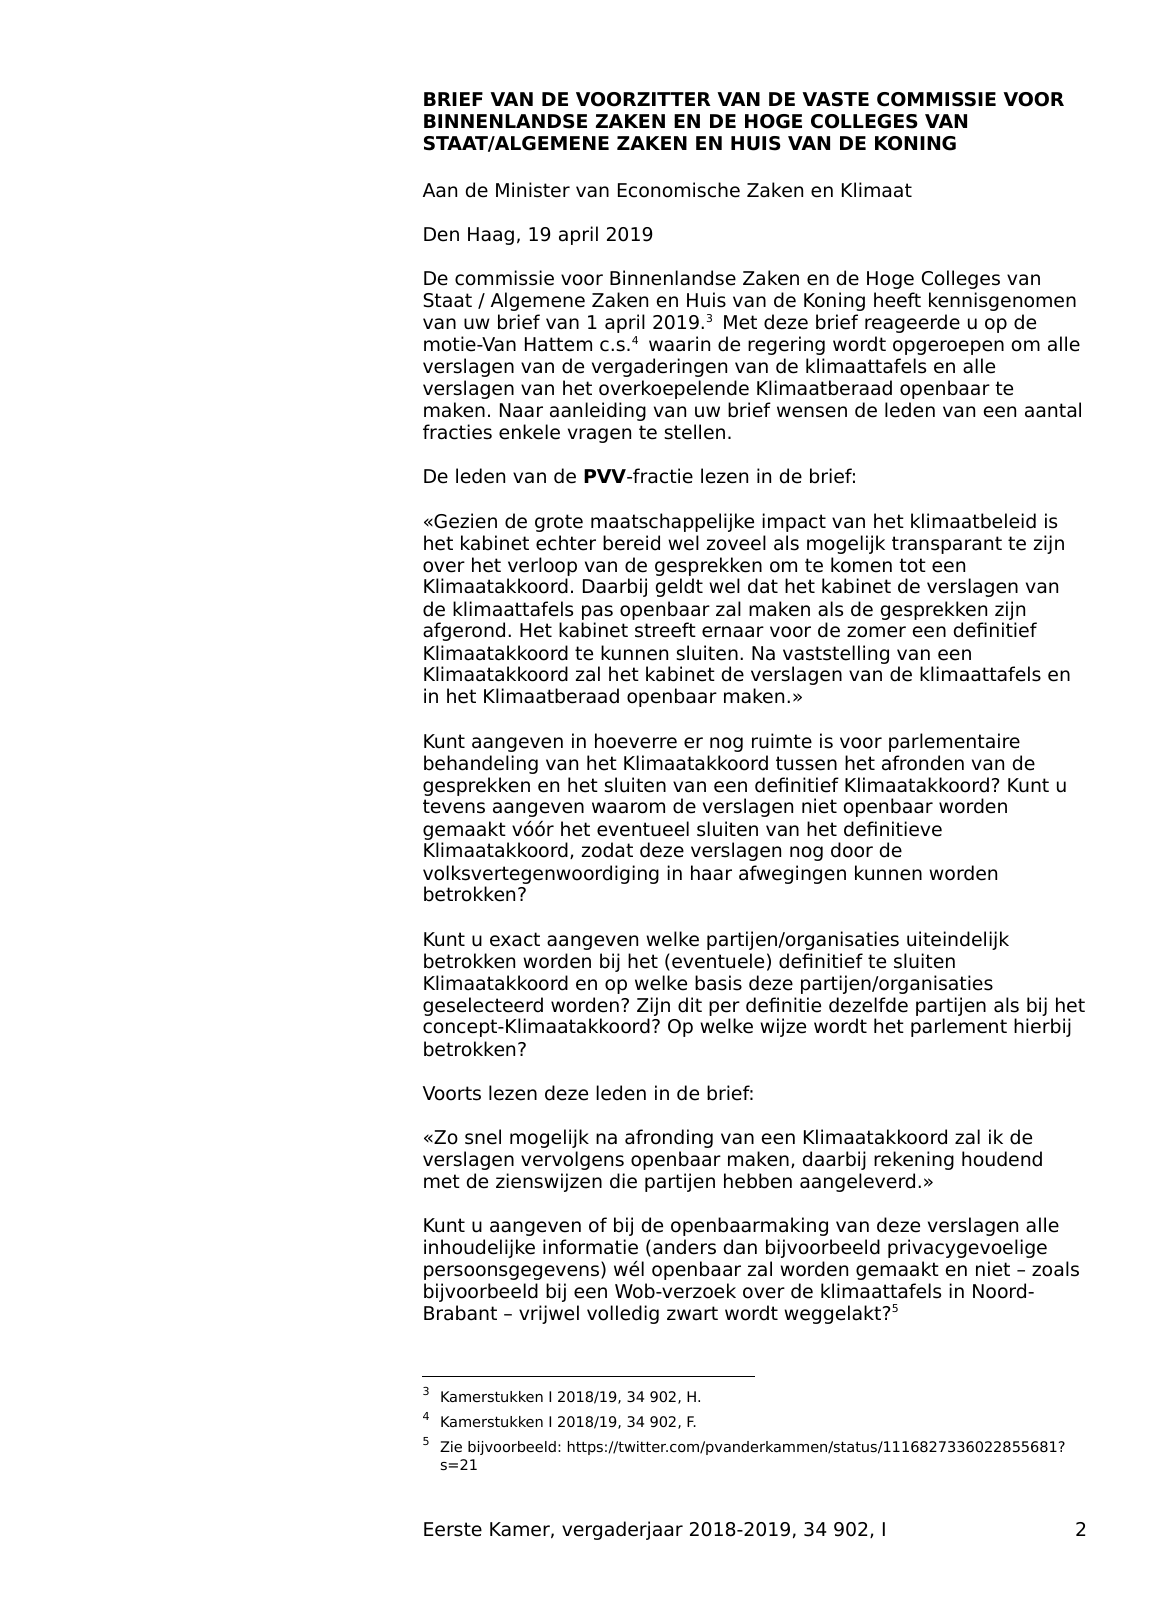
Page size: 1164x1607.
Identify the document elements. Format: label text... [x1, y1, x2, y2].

text Aan de Minister van Economische Zaken en Klimaat [422, 180, 1087, 202]
text Den Haag, 19 april 2019 [422, 224, 1087, 246]
text Kunt u exact aangeven welke partijen/organisaties uiteindelijk betrokken worden bij het (eventuele) definitief te sluiten Klimaatakkoord en op welke basis deze partijen/organisaties geselecteerd worden? Zijn dit per definitie dezelfde partijen als bij het concept-Klimaatakkoord? Op welke wijze wordt het parlement hierbij betrokken? [422, 928, 1087, 1060]
text «Zo snel mogelijk na afronding van een Klimaatakkoord zal ik de verslagen vervolgens openbaar maken, daarbij rekening houdend met de zienswijzen die partijen hebben aangeleverd.» [422, 1127, 1087, 1193]
text Kamerstukken I 2018/19, 34 902, F. [422, 1410, 1087, 1432]
text De commissie voor Binnenlandse Zaken en de Hoge Colleges van Staat / Algemene Zaken en Huis van de Koning heeft kennisgenomen van uw brief van 1 april 2019. Met deze brief reageerde u op de motie-Van Hattem c.s. waarin de regering wordt opgeroepen om alle verslagen van de vergaderingen van de klimaattafels en alle verslagen van het overkoepelende Klimaatberaad openbaar te maken. Naar aanleiding van uw brief wensen de leden van een aantal fracties enkele vragen te stellen. [422, 268, 1087, 444]
text Kamerstukken I 2018/19, 34 902, H. [422, 1385, 1087, 1407]
text De leden van de PVV-fractie lezen in de brief: [422, 466, 1087, 488]
text «Gezien de grote maatschappelijke impact van het klimaatbeleid is het kabinet echter bereid wel zoveel als mogelijk transparant te zijn over het verloop van de gesprekken om te komen tot een Klimaatakkoord. Daarbij geldt wel dat het kabinet de verslagen van de klimaattafels pas openbaar zal maken als de gesprekken zijn afgerond. Het kabinet streeft ernaar voor de zomer een definitief Klimaatakkoord te kunnen sluiten. Na vaststelling van een Klimaatakkoord zal het kabinet de verslagen van de klimaattafels en in het Klimaatberaad openbaar maken.» [422, 511, 1087, 708]
subtitle BRIEF VAN DE VOORZITTER VAN DE VASTE COMMISSIE VOOR BINNENLANDSE ZAKEN EN DE HOGE COLLEGES VAN STAAT/ALGEMENE ZAKEN EN HUIS VAN DE KONING [422, 89, 1087, 155]
text Kunt u aangeven of bij de openbaarmaking van deze verslagen alle inhoudelijke informatie (anders dan bijvoorbeeld privacygevoelige persoonsgegevens) wél openbaar zal worden gemaakt en niet – zoals bijvoorbeeld bij een Wob-verzoek over de klimaattafels in Noord-Brabant – vrijwel volledig zwart wordt weggelakt? [422, 1215, 1087, 1325]
text Zie bijvoorbeeld: https://twitter.com/pvanderkammen/status/1116827336022855681?s=21 [422, 1435, 1087, 1474]
text Kunt aangeven in hoeverre er nog ruimte is voor parlementaire behandeling van het Klimaatakkoord tussen het afronden van de gesprekken en het sluiten van een definitief Klimaatakkoord? Kunt u tevens aangeven waarom de verslagen niet openbaar worden gemaakt vóór het eventueel sluiten van het definitieve Klimaatakkoord, zodat deze verslagen nog door de volksvertegenwoordiging in haar afwegingen kunnen worden betrokken? [422, 731, 1087, 906]
text Voorts lezen deze leden in de brief: [422, 1083, 1087, 1104]
